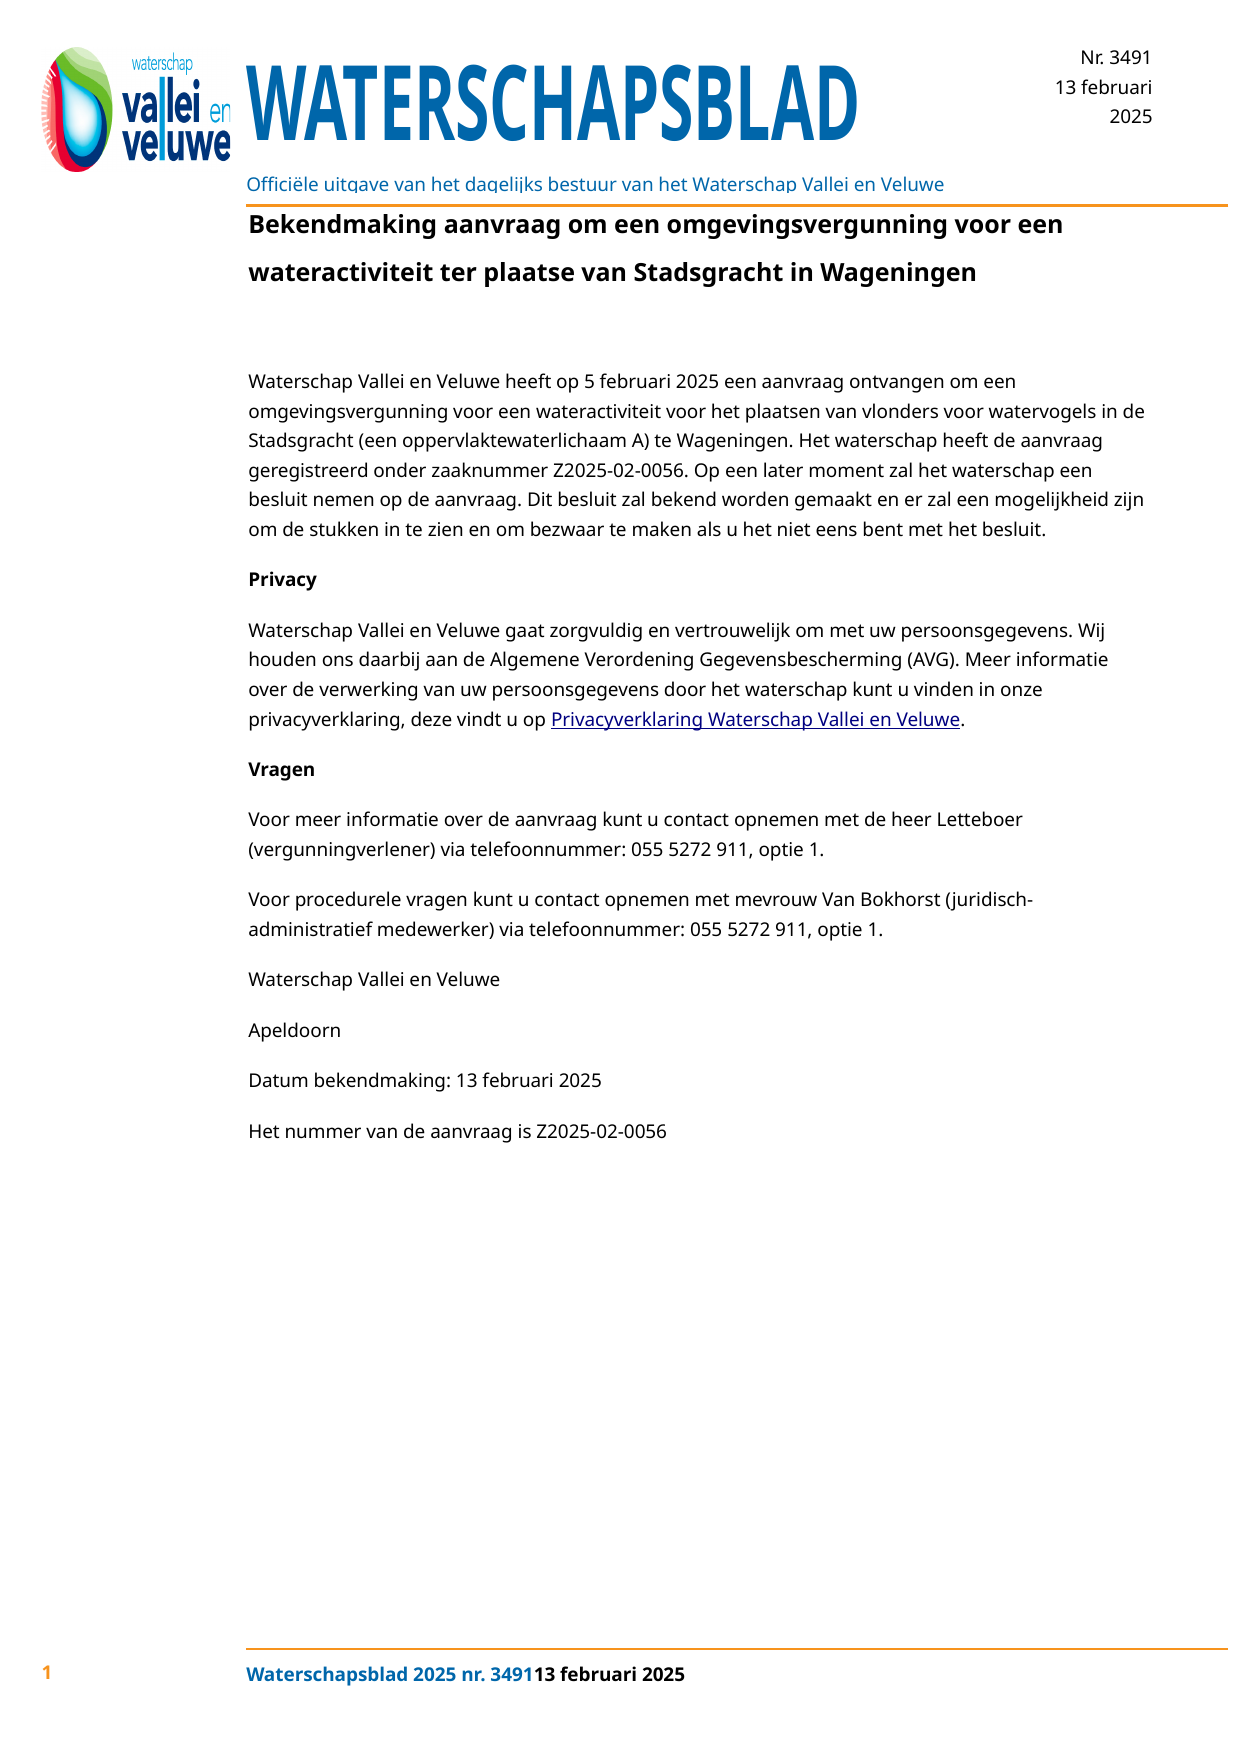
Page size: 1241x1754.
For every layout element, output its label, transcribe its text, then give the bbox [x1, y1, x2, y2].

text Privacy [248, 567, 1152, 592]
text Voor procedurele vragen kunt u contact opnemen met mevrouw Van Bokhorst (juridisch-administratief medewerker) via telefoonnummer: 055 5272 911, optie 1. [248, 887, 1152, 942]
text Datum bekendmaking: 13 februari 2025 [248, 1067, 1152, 1093]
text Voor meer informatie over de aanvraag kunt u contact opnemen met de heer Letteboer (vergunningverlener) via telefoonnummer: 055 5272 911, optie 1. [248, 807, 1152, 862]
text Apeldoorn [248, 1017, 1152, 1043]
picture [41, 47, 231, 172]
text Waterschap Vallei en Veluwe heeft op 5 februari 2025 een aanvraag ontvangen om een omgevingsvergunning voor een wateractiviteit voor het plaatsen van vlonders voor watervogels in de Stadsgracht (een oppervlaktewaterlichaam A) te Wageningen. Het waterschap heeft de aanvraag geregistreerd onder zaaknummer Z2025-02-0056. Op een later moment zal het waterschap een besluit nemen op de aanvraag. Dit besluit zal bekend worden gemaakt en er zal een mogelijkheid zijn om de stukken in te zien en om bezwaar te maken als u het niet eens bent met het besluit. [248, 368, 1152, 542]
text Bekendmaking aanvraag om een omgevingsvergunning voor een wateractiviteit ter plaatse van Stadsgracht in Wageningen [248, 207, 1152, 288]
text Het nummer van de aanvraag is Z2025-02-0056 [248, 1118, 1152, 1144]
text Vragen [248, 756, 1152, 782]
text Waterschap Vallei en Veluwe gaat zorgvuldig en vertrouwelijk om met uw persoonsgegevens. Wij houden ons daarbij aan de Algemene Verordening Gegevensbescherming (AVG). Meer informatie over de verwerking van uw persoonsgegevens door het waterschap kunt u vinden in onze privacyverklaring, deze vindt u op Privacyverklaring Waterschap Vallei en Veluwe. [248, 617, 1152, 732]
text Waterschap Vallei en Veluwe [248, 967, 1152, 992]
